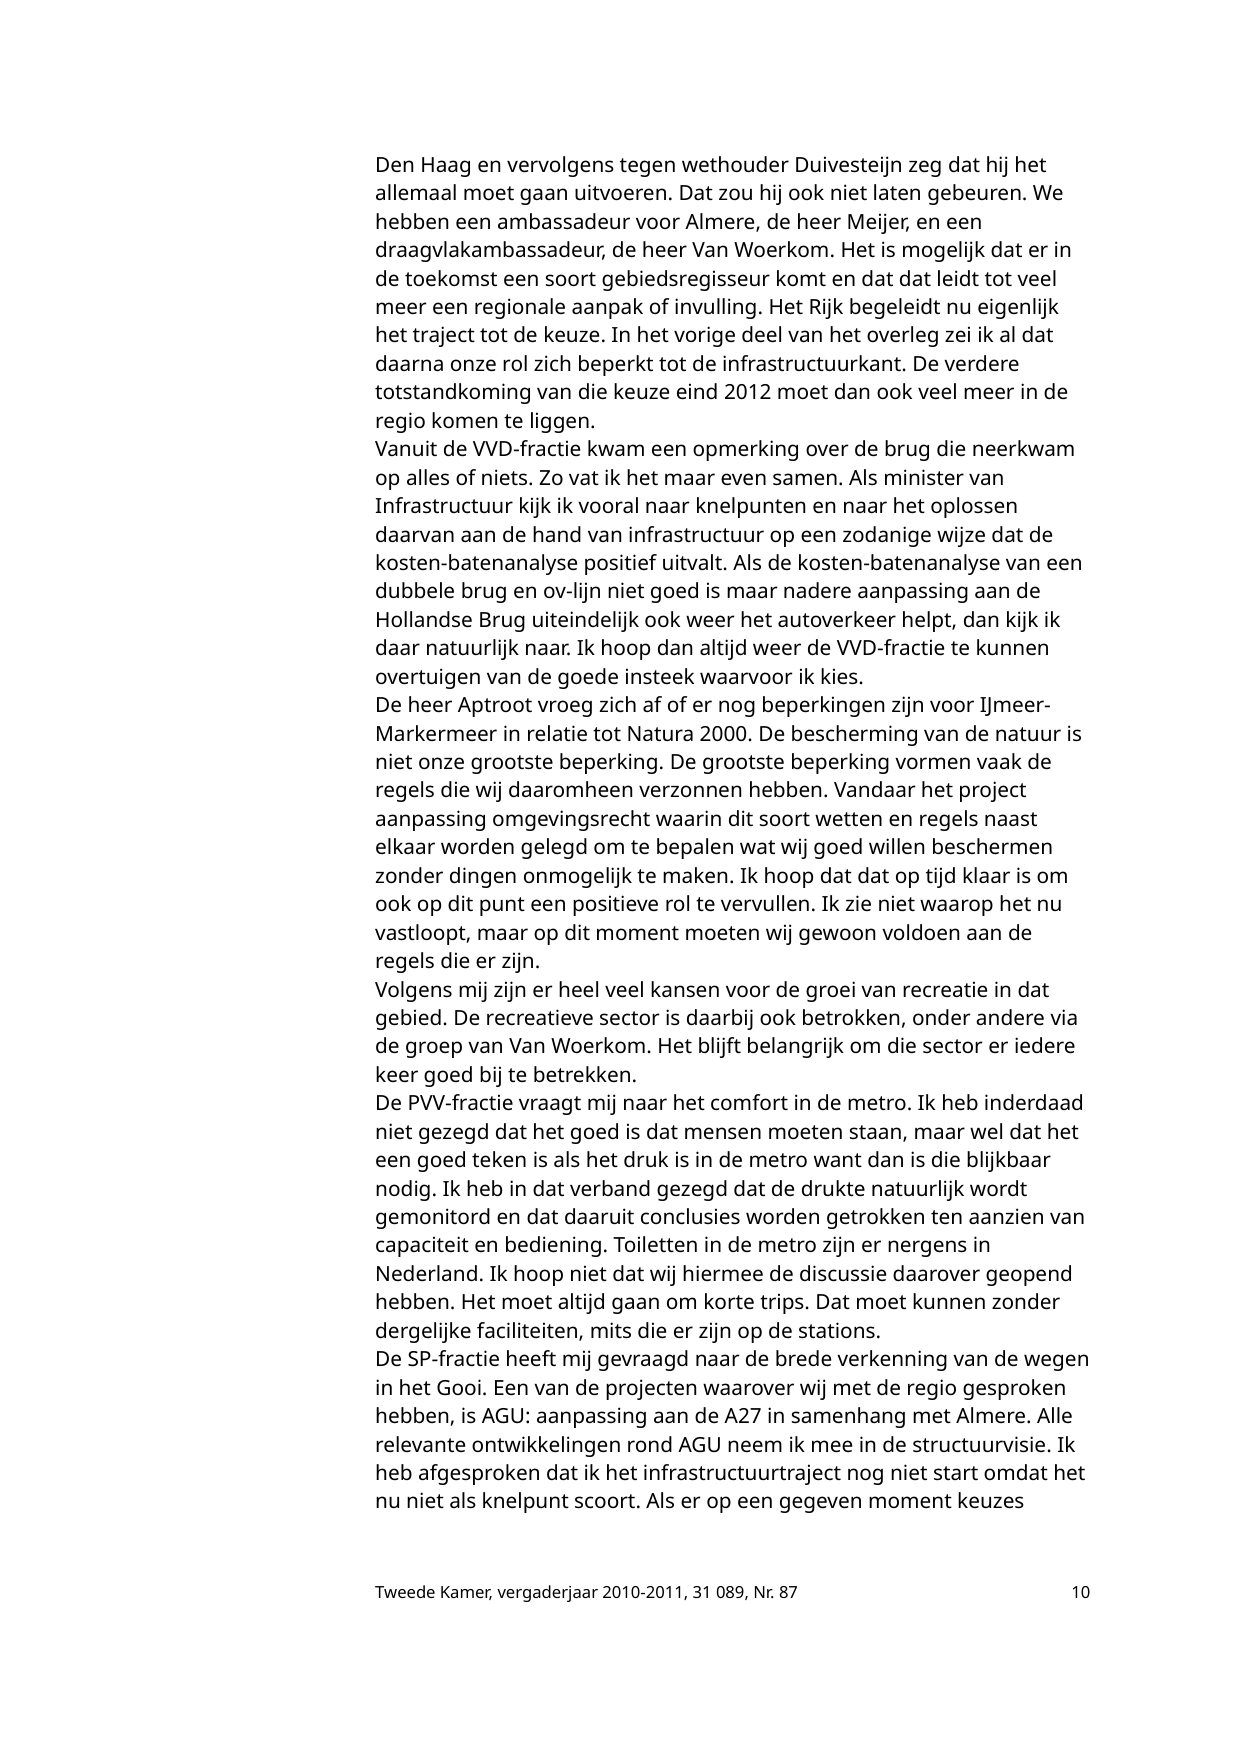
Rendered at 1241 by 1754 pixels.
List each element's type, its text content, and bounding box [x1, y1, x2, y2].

text Vanuit de VVD-fractie kwam een opmerking over de brug die neerkwam op alles of niets. Zo vat ik het maar even samen. Als minister van Infrastructuur kijk ik vooral naar knelpunten en naar het oplossen daarvan aan de hand van infrastructuur op een zodanige wijze dat de kosten-batenanalyse positief uitvalt. Als de kosten-batenanalyse van een dubbele brug en ov-lijn niet goed is maar nadere aanpassing aan de Hollandse Brug uiteindelijk ook weer het autoverkeer helpt, dan kijk ik daar natuurlijk naar. Ik hoop dan altijd weer de VVD-fractie te kunnen overtuigen van de goede insteek waarvoor ik kies. [375, 434, 1090, 690]
text De SP-fractie heeft mij gevraagd naar de brede verkenning van de wegen in het Gooi. Een van de projecten waarover wij met de regio gesproken hebben, is AGU: aanpassing aan de A27 in samenhang met Almere. Alle relevante ontwikkelingen rond AGU neem ik mee in de structuurvisie. Ik heb afgesproken dat ik het infrastructuurtraject nog niet start omdat het nu niet als knelpunt scoort. Als er op een gegeven moment keuzes [375, 1344, 1090, 1515]
text De PVV-fractie vraagt mij naar het comfort in de metro. Ik heb inderdaad niet gezegd dat het goed is dat mensen moeten staan, maar wel dat het een goed teken is als het druk is in de metro want dan is die blijkbaar nodig. Ik heb in dat verband gezegd dat de drukte natuurlijk wordt gemonitord en dat daaruit conclusies worden getrokken ten aanzien van capaciteit en bediening. Toiletten in de metro zijn er nergens in Nederland. Ik hoop niet dat wij hiermee de discussie daarover geopend hebben. Het moet altijd gaan om korte trips. Dat moet kunnen zonder dergelijke faciliteiten, mits die er zijn op de stations. [375, 1088, 1090, 1344]
text Den Haag en vervolgens tegen wethouder Duivesteijn zeg dat hij het allemaal moet gaan uitvoeren. Dat zou hij ook niet laten gebeuren. We hebben een ambassadeur voor Almere, de heer Meijer, en een draagvlakambassadeur, de heer Van Woerkom. Het is mogelijk dat er in de toekomst een soort gebiedsregisseur komt en dat dat leidt tot veel meer een regionale aanpak of invulling. Het Rijk begeleidt nu eigenlijk het traject tot de keuze. In het vorige deel van het overleg zei ik al dat daarna onze rol zich beperkt tot de infrastructuurkant. De verdere totstandkoming van die keuze eind 2012 moet dan ook veel meer in de regio komen te liggen. [375, 150, 1090, 434]
text De heer Aptroot vroeg zich af of er nog beperkingen zijn voor IJmeer-Markermeer in relatie tot Natura 2000. De bescherming van de natuur is niet onze grootste beperking. De grootste beperking vormen vaak de regels die wij daaromheen verzonnen hebben. Vandaar het project aanpassing omgevingsrecht waarin dit soort wetten en regels naast elkaar worden gelegd om te bepalen wat wij goed willen beschermen zonder dingen onmogelijk te maken. Ik hoop dat dat op tijd klaar is om ook op dit punt een positieve rol te vervullen. Ik zie niet waarop het nu vastloopt, maar op dit moment moeten wij gewoon voldoen aan de regels die er zijn. [375, 690, 1090, 975]
text Volgens mij zijn er heel veel kansen voor de groei van recreatie in dat gebied. De recreatieve sector is daarbij ook betrokken, onder andere via de groep van Van Woerkom. Het blijft belangrijk om die sector er iedere keer goed bij te betrekken. [375, 975, 1090, 1088]
